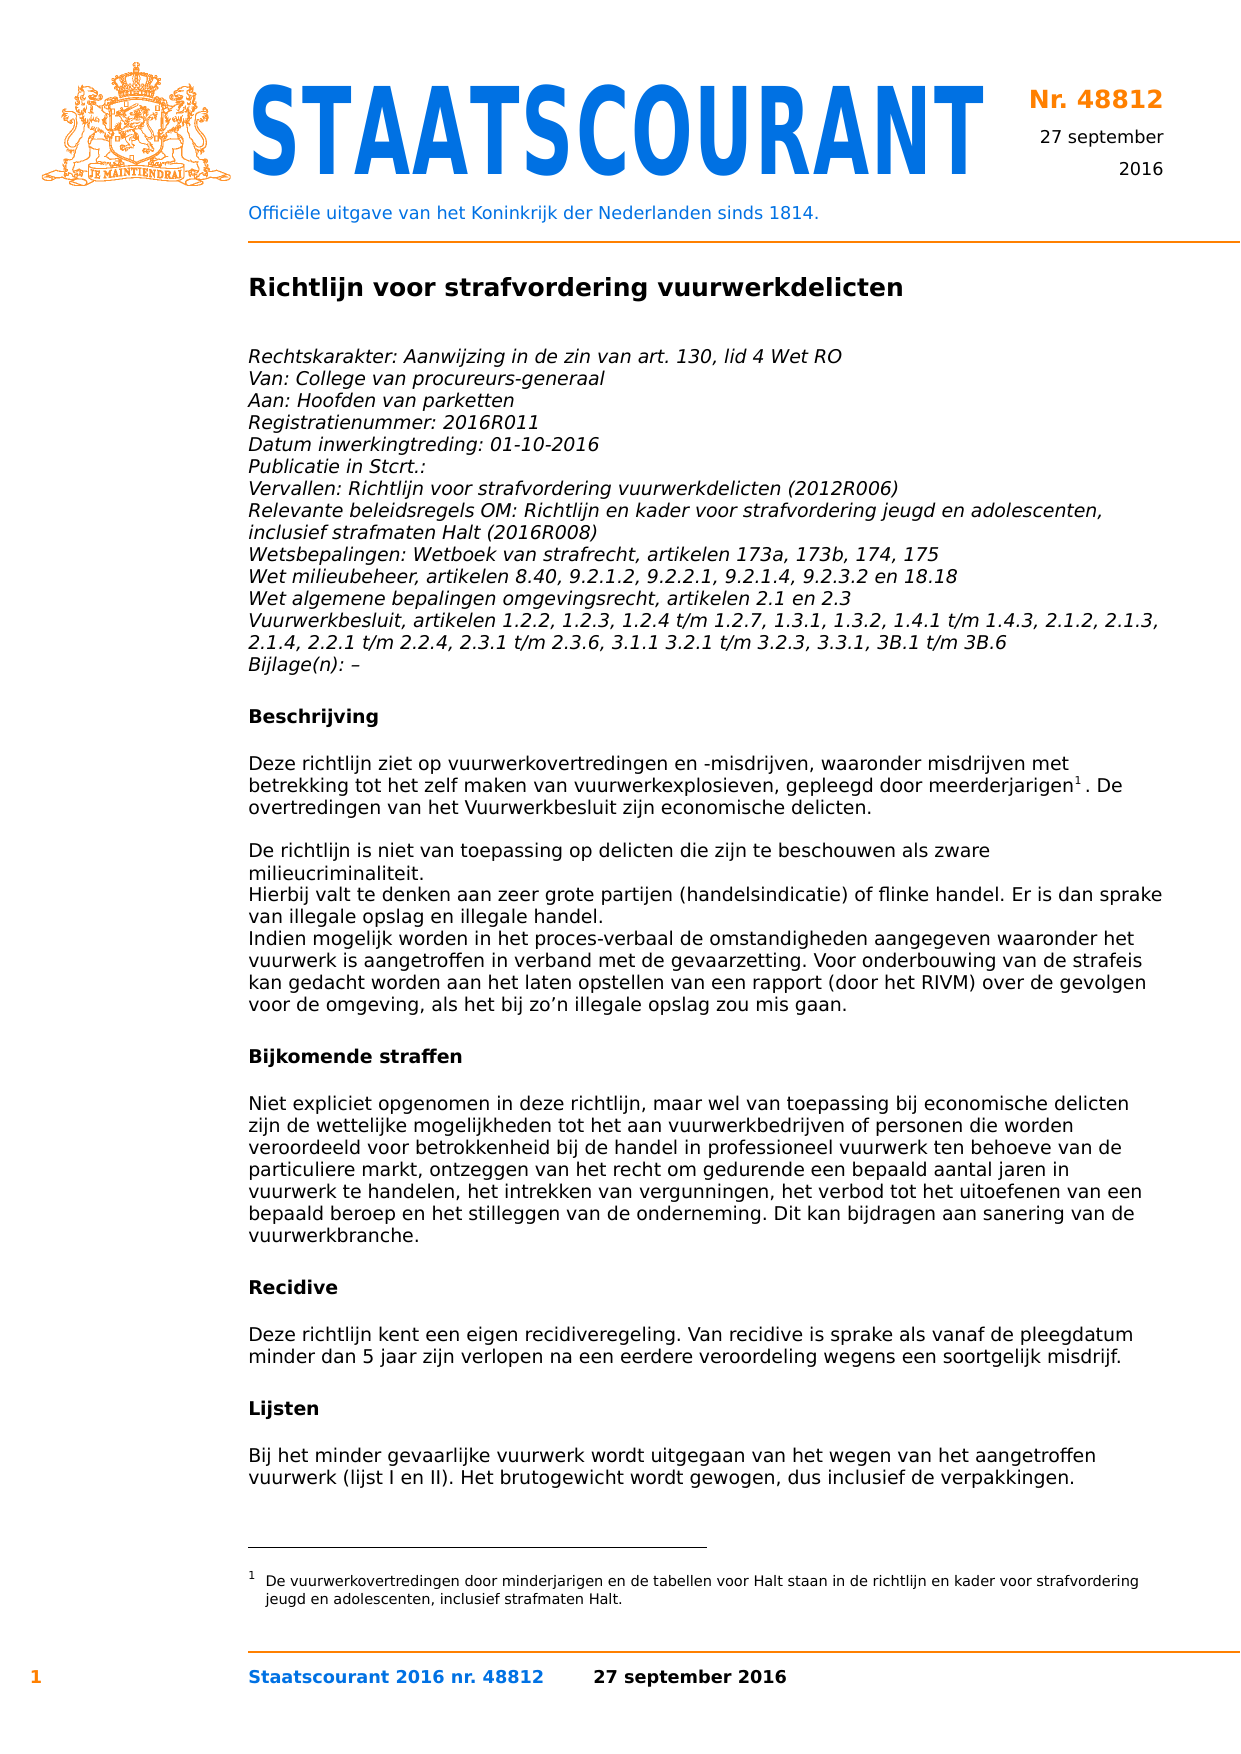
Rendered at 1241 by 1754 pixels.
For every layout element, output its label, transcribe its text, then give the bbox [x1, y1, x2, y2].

table_cell 2016 [998, 153, 1240, 203]
text Indien mogelijk worden in het proces-verbaal de omstandigheden aangegeven waaronder het vuurwerk is aangetroffen in verband met de gevaarzetting. Voor onderbouwing van de strafeis kan gedacht worden aan het laten opstellen van een rapport (door het RIVM) over de gevolgen voor de omgeving, als het bij zo’n illegale opslag zou mis gaan. [248, 928, 1163, 1016]
text Deze richtlijn ziet op vuurwerkovertredingen en -misdrijven, waaronder misdrijven met betrekking tot het zelf maken van vuurwerkexplosieven, gepleegd door meerderjarigen. De overtredingen van het Vuurwerkbesluit zijn economische delicten. [248, 753, 1163, 818]
text Hierbij valt te denken aan zeer grote partijen (handelsindicatie) of flinke handel. Er is dan sprake van illegale opslag en illegale handel. [248, 884, 1163, 928]
subtitle Recidive [248, 1277, 1163, 1299]
text Wet algemene bepalingen omgevingsrecht, artikelen 2.1 en 2.3 [248, 588, 1163, 610]
text Niet expliciet opgenomen in deze richtlijn, maar wel van toepassing bij economische delicten zijn de wettelijke mogelijkheden tot het aan vuurwerkbedrijven of personen die worden veroordeeld voor betrokkenheid bij de handel in professioneel vuurwerk ten behoeve van de particuliere markt, ontzeggen van het recht om gedurende een bepaald aantal jaren in vuurwerk te handelen, het intrekken van vergunningen, het verbod tot het uitoefenen van een bepaald beroep en het stilleggen van de onderneming. Dit kan bijdragen aan sanering van de vuurwerkbranche. [248, 1093, 1163, 1247]
text Deze richtlijn kent een eigen recidiveregeling. Van recidive is sprake als vanaf de pleegdatum minder dan 5 jaar zijn verlopen na een eerdere veroordeling wegens een soortgelijk misdrijf. [248, 1324, 1163, 1368]
text Wetsbepalingen: Wetboek van strafrecht, artikelen 173a, 173b, 174, 175 [248, 544, 1163, 566]
subtitle Beschrijving [248, 706, 1163, 728]
text Bij het minder gevaarlijke vuurwerk wordt uitgegaan van het wegen van het aangetroffen vuurwerk (lijst I en II). Het brutogewicht wordt gewogen, dus inclusief de verpakkingen. [248, 1445, 1163, 1489]
text Registratienummer: 2016R011 [248, 412, 1163, 434]
text Bijlage(n): – [248, 654, 1163, 676]
subtitle Lijsten [248, 1398, 1163, 1420]
table_header Nr. 48812 [998, 62, 1240, 121]
text Vuurwerkbesluit, artikelen 1.2.2, 1.2.3, 1.2.4 t/m 1.2.7, 1.3.1, 1.3.2, 1.4.1 t/m 1.4.3, 2.1.2, 2.1.3, 2.1.4, 2.2.1 t/m 2.2.4, 2.3.1 t/m 2.3.6, 3.1.1 3.2.1 t/m 3.2.3, 3.3.1, 3B.1 t/m 3B.6 [248, 610, 1163, 654]
picture [41, 62, 231, 186]
table_header STAATSCOURANT [248, 62, 998, 203]
text Aan: Hoofden van parketten [248, 390, 1163, 412]
subtitle Bijkomende straffen [248, 1046, 1163, 1068]
text Relevante beleidsregels OM: Richtlijn en kader voor strafvordering jeugd en adolescenten, inclusief strafmaten Halt (2016R008) [248, 500, 1163, 544]
text De vuurwerkovertredingen door minderjarigen en de tabellen voor Halt staan in de richtlijn en kader voor strafvordering jeugd en adolescenten, inclusief strafmaten Halt. [248, 1569, 1163, 1608]
table_cell Officiële uitgave van het Koninkrijk der Nederlanden sinds 1814. [248, 203, 1240, 241]
text Van: College van procureurs-generaal [248, 368, 1163, 390]
text Rechtskarakter: Aanwijzing in de zin van art. 130, lid 4 Wet RO [248, 346, 1163, 368]
text Vervallen: Richtlijn voor strafvordering vuurwerkdelicten (2012R006) [248, 478, 1163, 500]
table_header [25, 62, 248, 241]
text Wet milieubeheer, artikelen 8.40, 9.2.1.2, 9.2.2.1, 9.2.1.4, 9.2.3.2 en 18.18 [248, 566, 1163, 588]
text Datum inwerkingtreding: 01-10-2016 [248, 434, 1163, 456]
table_cell 27 september [998, 121, 1240, 153]
subtitle Richtlijn voor strafvordering vuurwerkdelicten [248, 273, 1163, 302]
text Publicatie in Stcrt.: [248, 456, 1163, 478]
text De richtlijn is niet van toepassing op delicten die zijn te beschouwen als zware milieucriminaliteit. [248, 840, 1163, 884]
